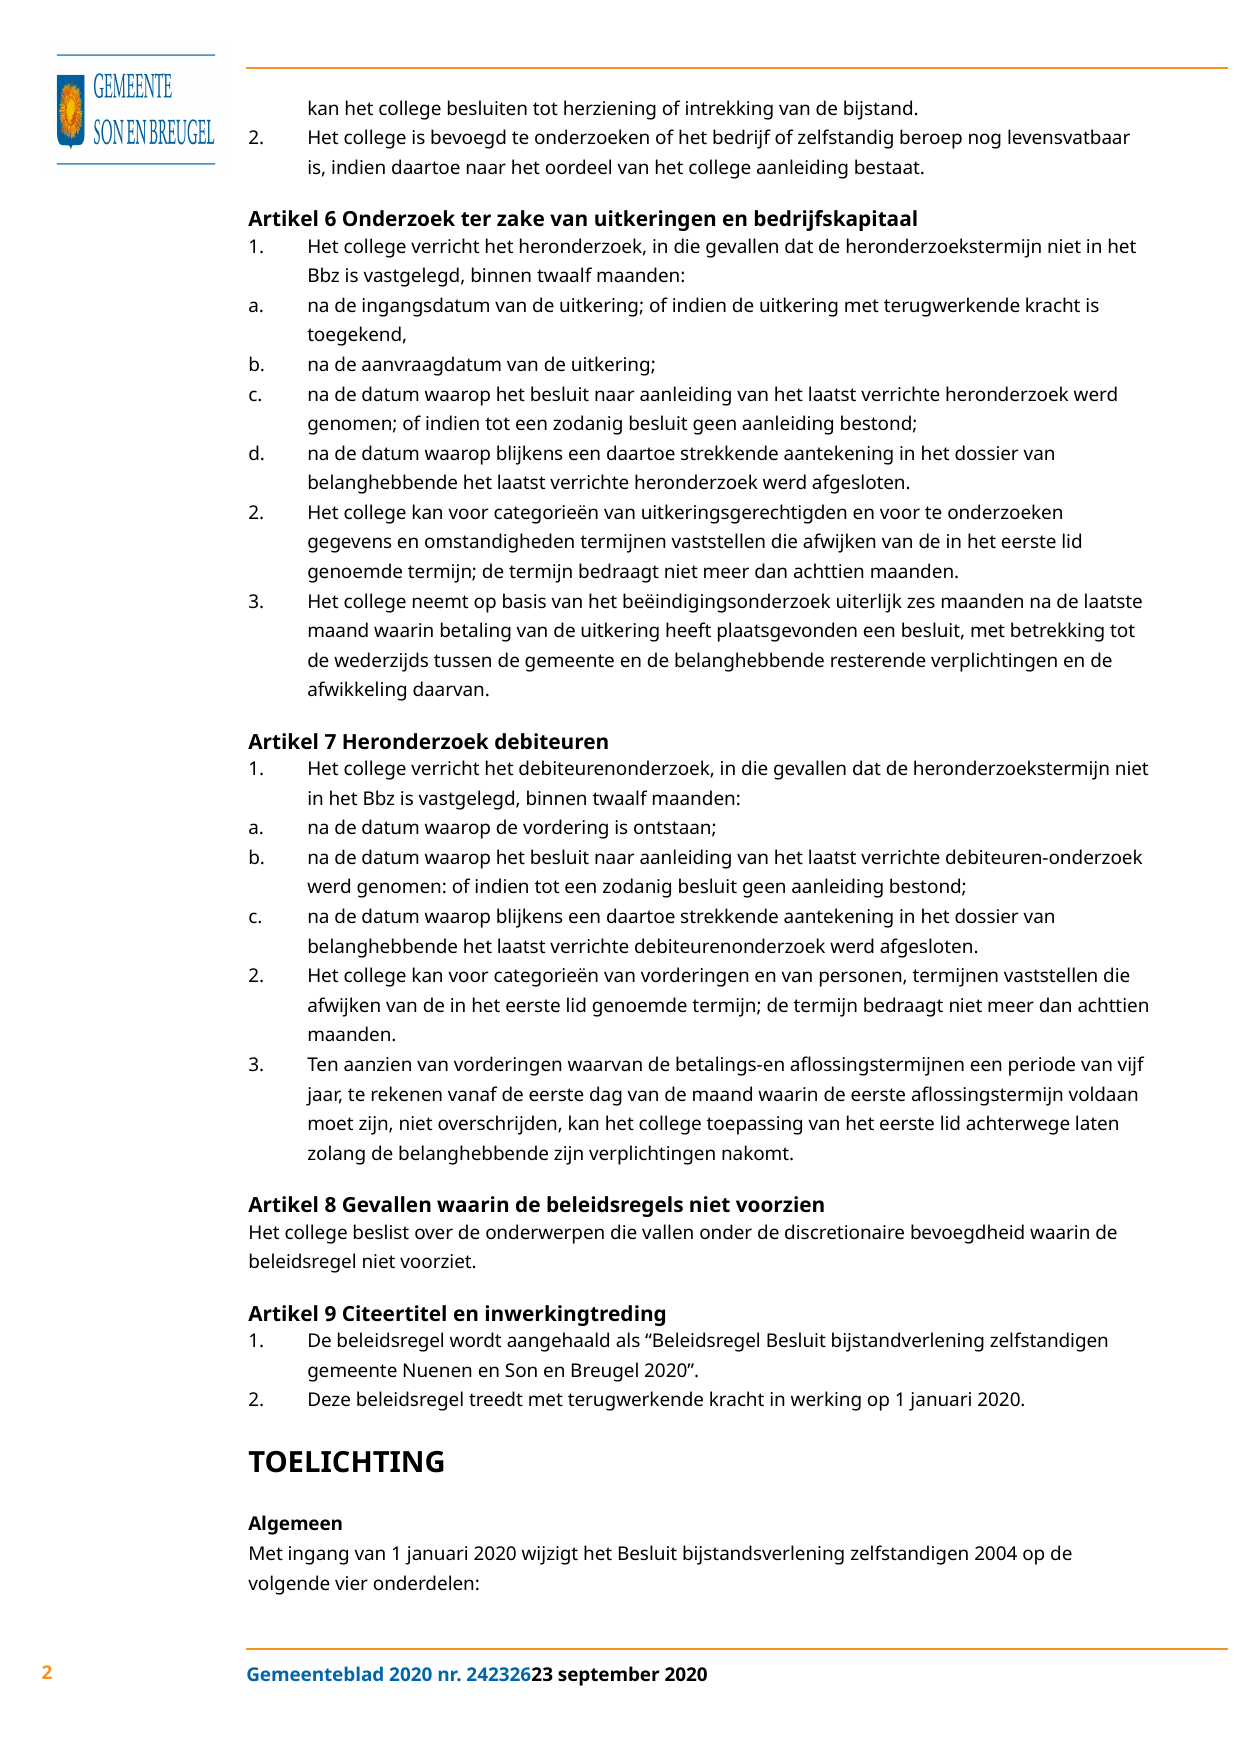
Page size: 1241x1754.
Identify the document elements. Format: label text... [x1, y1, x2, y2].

list na de datum waarop blijkens een daartoe strekkende aantekening in het dossier van belanghebbende het laatst verrichte debiteurenonderzoek werd afgesloten. [248, 903, 1152, 959]
list kan het college besluiten tot herziening of intrekking van de bijstand. [248, 95, 1152, 121]
list na de ingangsdatum van de uitkering; of indien de uitkering met terugwerkende kracht is toegekend, [248, 292, 1152, 347]
text Artikel 6 Onderzoek ter zake van uitkeringen en bedrijfskapitaal [248, 204, 1152, 233]
text TOELICHTING [248, 1442, 1152, 1481]
list Deze beleidsregel treedt met terugwerkende kracht in werking op 1 januari 2020. [248, 1386, 1152, 1412]
list na de datum waarop het besluit naar aanleiding van het laatst verrichte debiteuren-onderzoek werd genomen: of indien tot een zodanig besluit geen aanleiding bestond; [248, 844, 1152, 899]
list De beleidsregel wordt aangehaald als “Beleidsregel Besluit bijstandverlening zelfstandigen gemeente Nuenen en Son en Breugel 2020”. [248, 1327, 1152, 1383]
list Het college verricht het debiteurenonderzoek, in die gevallen dat de heronderzoekstermijn niet in het Bbz is vastgelegd, binnen twaalf maanden: [248, 755, 1152, 811]
list Het college kan voor categorieën van uitkeringsgerechtigden en voor te onderzoeken gegevens en omstandigheden termijnen vaststellen die afwijken van de in het eerste lid genoemde termijn; de termijn bedraagt niet meer dan achttien maanden. [248, 499, 1152, 584]
text Artikel 7 Heronderzoek debiteuren [248, 727, 1152, 755]
list Het college is bevoegd te onderzoeken of het bedrijf of zelfstandig beroep nog levensvatbaar is, indien daartoe naar het oordeel van het college aanleiding bestaat. [248, 124, 1152, 180]
list Ten aanzien van vorderingen waarvan de betalings-en aflossingstermijnen een periode van vijf jaar, te rekenen vanaf de eerste dag van de maand waarin de eerste aflossingstermijn voldaan moet zijn, niet overschrijden, kan het college toepassing van het eerste lid achterwege laten zolang de belanghebbende zijn verplichtingen nakomt. [248, 1051, 1152, 1166]
list na de datum waarop de vordering is ontstaan; [248, 814, 1152, 840]
list na de aanvraagdatum van de uitkering; [248, 351, 1152, 377]
list Het college kan voor categorieën van vorderingen en van personen, termijnen vaststellen die afwijken van de in het eerste lid genoemde termijn; de termijn bedraagt niet meer dan achttien maanden. [248, 962, 1152, 1047]
text Artikel 8 Gevallen waarin de beleidsregels niet voorzien [248, 1190, 1152, 1219]
list Het college neemt op basis van het beëindigingsonderzoek uiterlijk zes maanden na de laatste maand waarin betaling van de uitkering heeft plaatsgevonden een besluit, met betrekking tot de wederzijds tussen de gemeente en de belanghebbende resterende verplichtingen en de afwikkeling daarvan. [248, 588, 1152, 702]
list Het college verricht het heronderzoek, in die gevallen dat de heronderzoekstermijn niet in het Bbz is vastgelegd, binnen twaalf maanden: [248, 233, 1152, 288]
list na de datum waarop blijkens een daartoe strekkende aantekening in het dossier van belanghebbende het laatst verrichte heronderzoek werd afgesloten. [248, 440, 1152, 495]
picture [41, 47, 231, 172]
text Algemeen [248, 1511, 1152, 1536]
text Met ingang van 1 januari 2020 wijzigt het Besluit bijstandsverlening zelfstandigen 2004 op de volgende vier onderdelen: [248, 1540, 1152, 1596]
text Artikel 9 Citeertitel en inwerkingtreding [248, 1299, 1152, 1327]
list na de datum waarop het besluit naar aanleiding van het laatst verrichte heronderzoek werd genomen; of indien tot een zodanig besluit geen aanleiding bestond; [248, 381, 1152, 436]
text Het college beslist over de onderwerpen die vallen onder de discretionaire bevoegdheid waarin de beleidsregel niet voorziet. [248, 1219, 1152, 1274]
